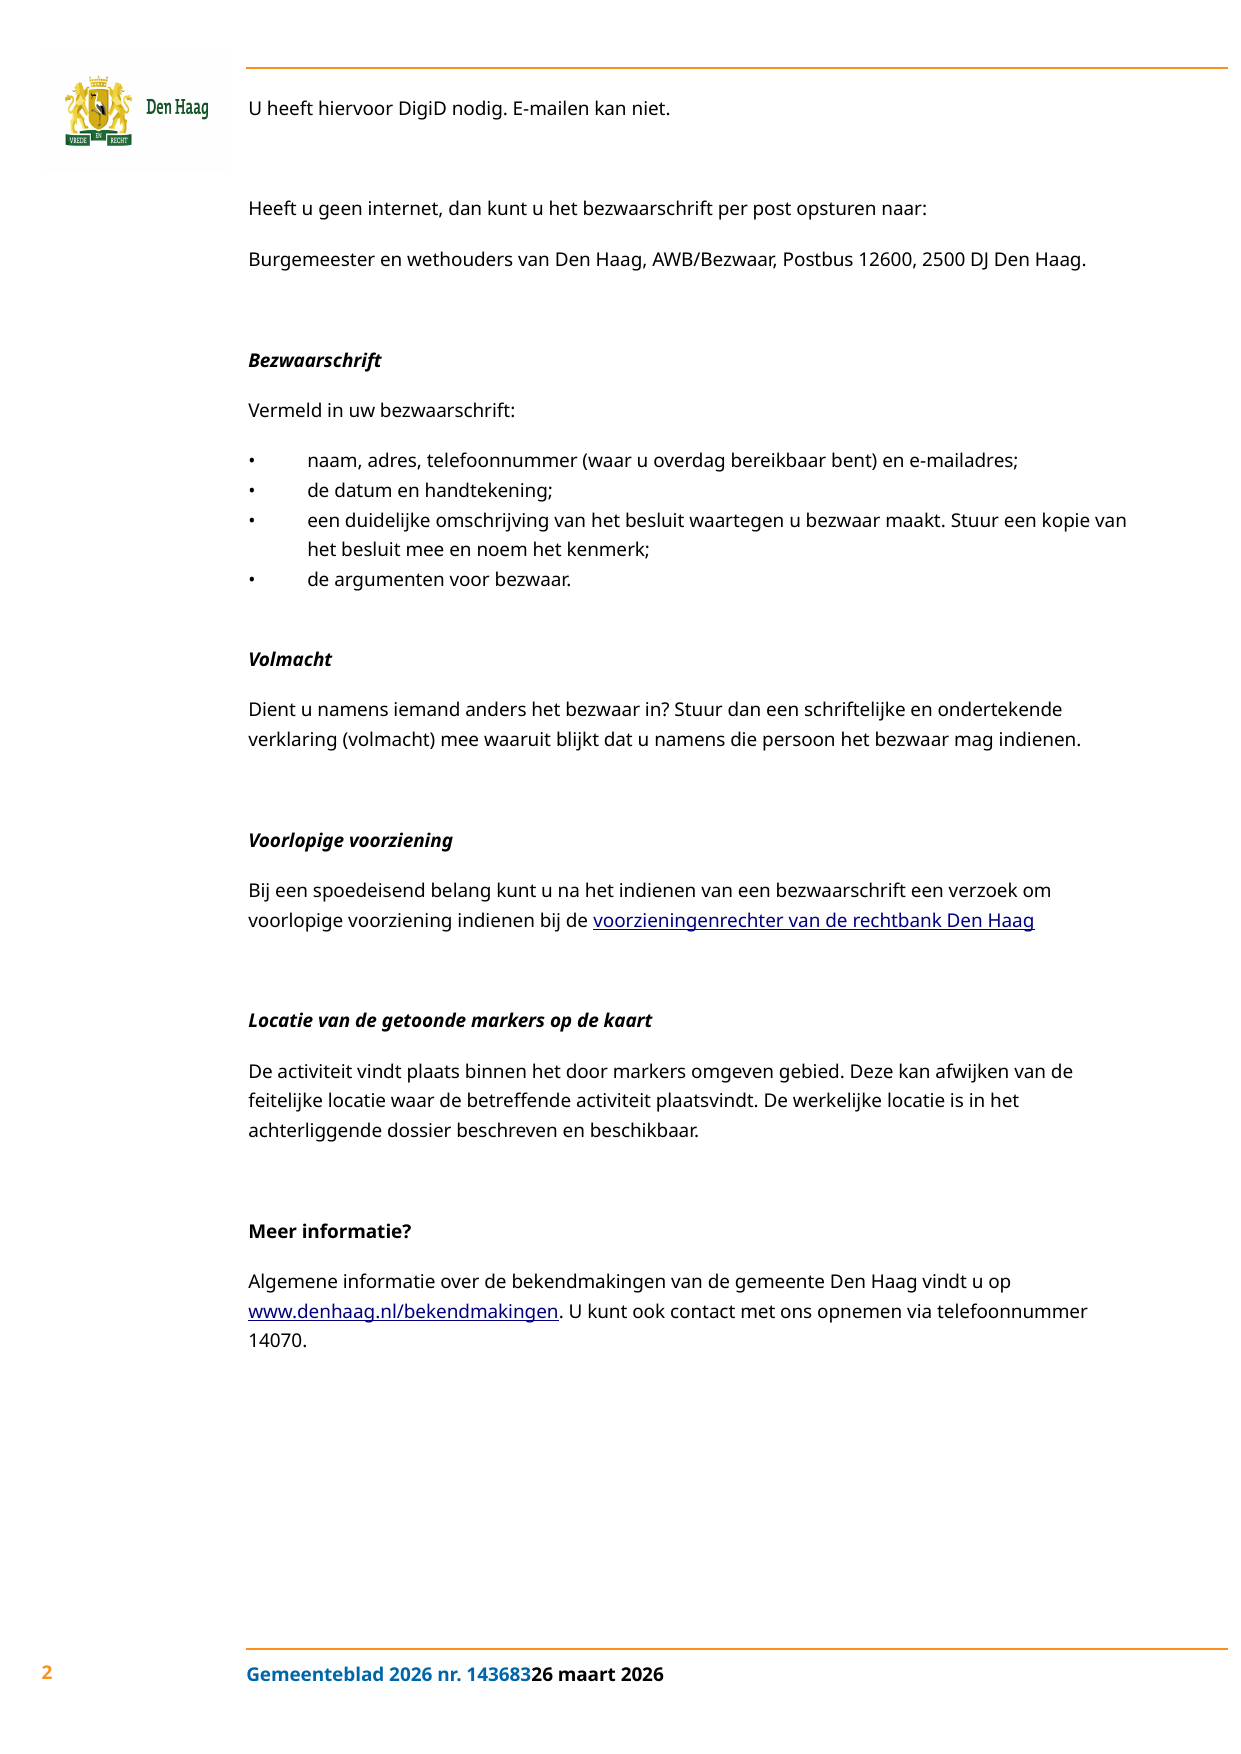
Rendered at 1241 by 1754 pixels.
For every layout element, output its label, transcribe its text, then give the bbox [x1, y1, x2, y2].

list de argumenten voor bezwaar. [248, 566, 1152, 592]
list de datum en handtekening; [248, 477, 1152, 503]
list een duidelijke omschrijving van het besluit waartegen u bezwaar maakt. Stuur een kopie van het besluit mee en noem het kenmerk; [248, 507, 1152, 562]
text Locatie van de getoonde markers op de kaart [248, 1008, 1152, 1033]
text Algemene informatie over de bekendmakingen van de gemeente Den Haag vindt u op www.denhaag.nl/bekendmakingen. U kunt ook contact met ons opnemen via telefoonnummer 14070. [248, 1268, 1152, 1353]
text Dient u namens iemand anders het bezwaar in? Stuur dan een schriftelijke en ondertekende verklaring (volmacht) mee waaruit blijkt dat u namens die persoon het bezwaar mag indienen. [248, 696, 1152, 752]
list naam, adres, telefoonnummer (waar u overdag bereikbaar bent) en e-mailadres; [248, 448, 1152, 473]
text Vermeld in uw bezwaarschrift: [248, 397, 1152, 423]
text U heeft hiervoor DigiD nodig. E-mailen kan niet. [248, 95, 1152, 121]
text Voorlopige voorziening [248, 827, 1152, 853]
text Heeft u geen internet, dan kunt u het bezwaarschrift per post opsturen naar: [248, 196, 1152, 221]
text Meer informatie? [248, 1218, 1152, 1244]
text De activiteit vindt plaats binnen het door markers omgeven gebied. Deze kan afwijken van de feitelijke locatie waar de betreffende activiteit plaatsvindt. De werkelijke locatie is in het achterliggende dossier beschreven en beschikbaar. [248, 1058, 1152, 1143]
text Bezwaarschrift [248, 347, 1152, 373]
text Burgemeester en wethouders van Den Haag, AWB/Bezwaar, Postbus 12600, 2500 DJ Den Haag. [248, 246, 1152, 272]
text Bij een spoedeisend belang kunt u na het indienen van een bezwaarschrift een verzoek om voorlopige voorziening indienen bij de voorzieningenrechter van de rechtbank Den Haag [248, 877, 1152, 933]
picture [41, 47, 231, 172]
text Volmacht [248, 646, 1152, 672]
